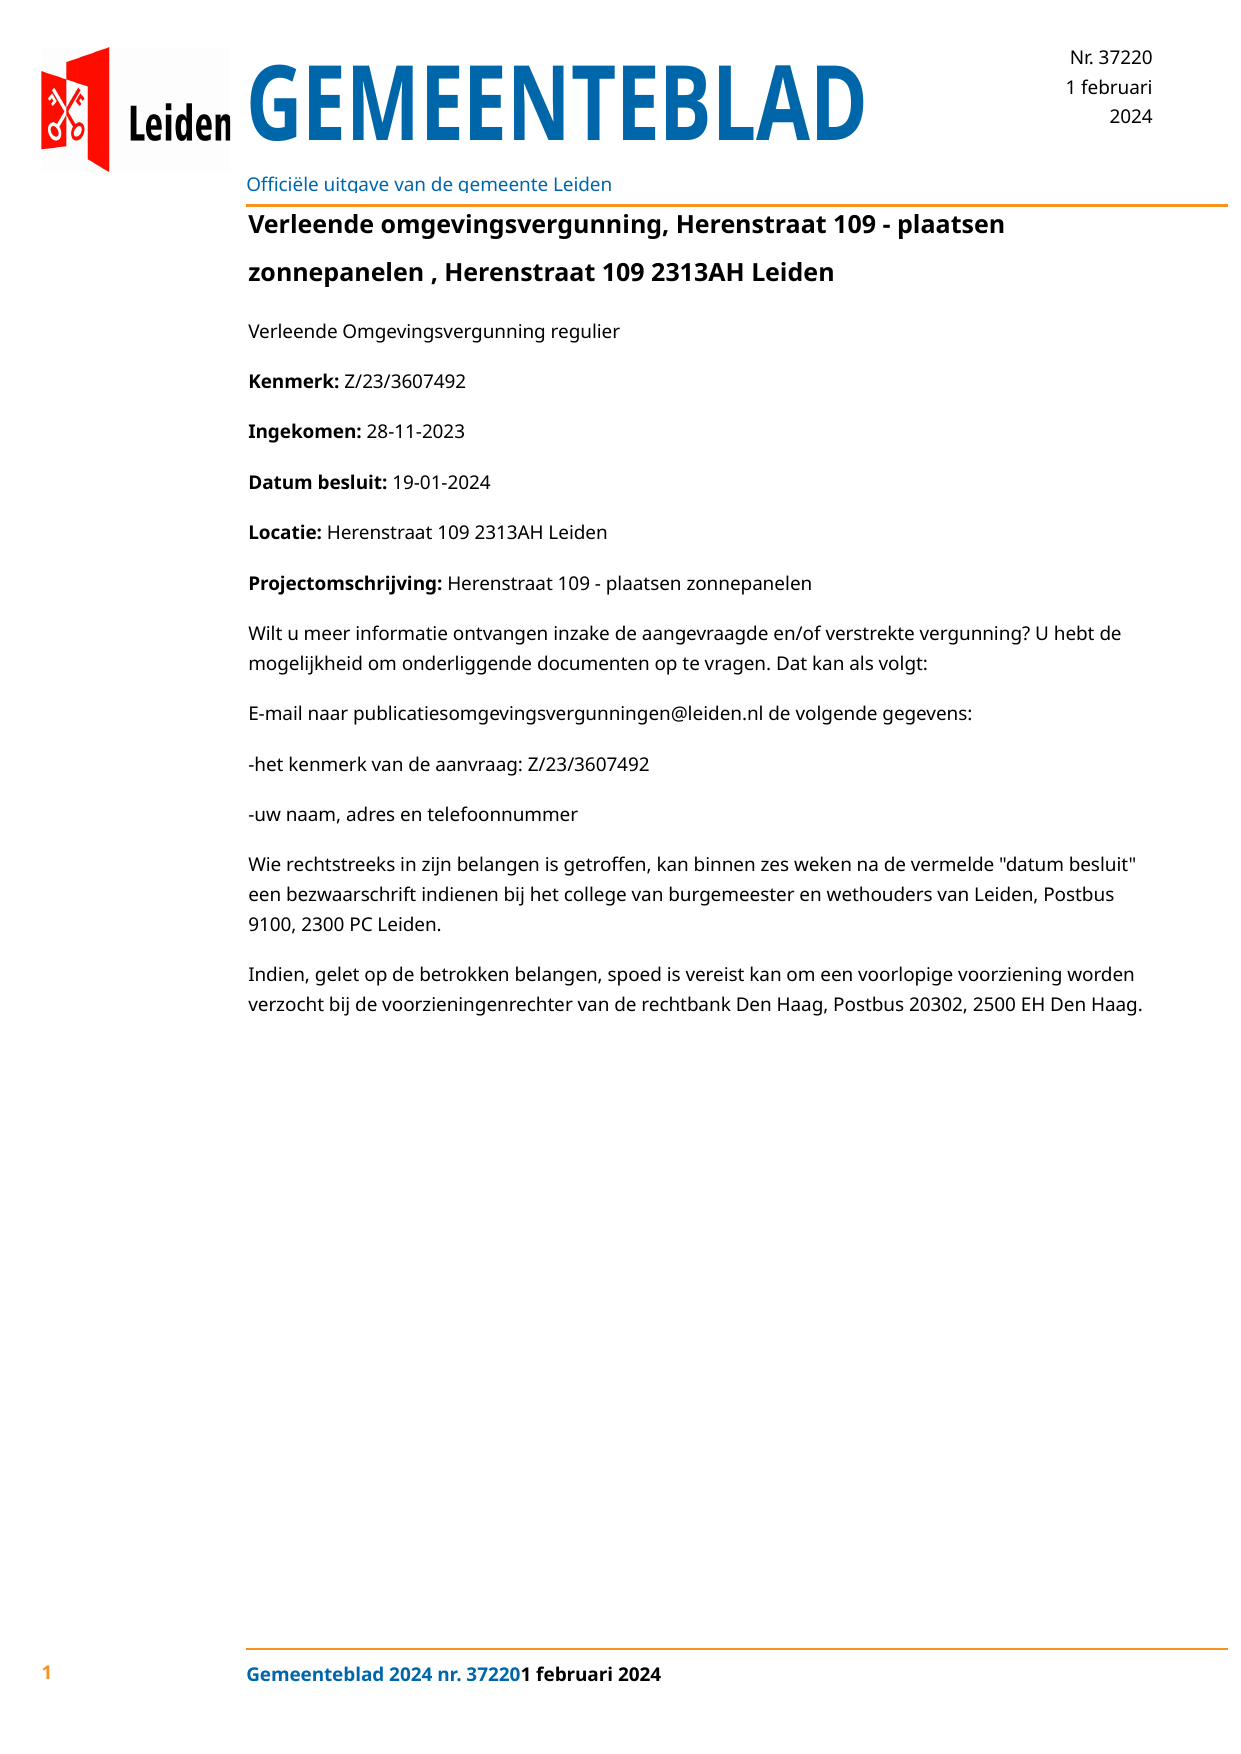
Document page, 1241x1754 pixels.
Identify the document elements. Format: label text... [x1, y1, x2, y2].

text Wie rechtstreeks in zijn belangen is getroffen, kan binnen zes weken na de vermelde "datum besluit" een bezwaarschrift indienen bij het college van burgemeester en wethouders van Leiden, Postbus 9100, 2300 PC Leiden. [248, 852, 1152, 937]
text Locatie: Herenstraat 109 2313AH Leiden [248, 519, 1152, 545]
text -uw naam, adres en telefoonnummer [248, 801, 1152, 827]
text Datum besluit: 19-01-2024 [248, 469, 1152, 495]
picture [41, 47, 231, 172]
text Ingekomen: 28-11-2023 [248, 419, 1152, 444]
text Kenmerk: Z/23/3607492 [248, 368, 1152, 394]
text Indien, gelet op de betrokken belangen, spoed is vereist kan om een voorlopige voorziening worden verzocht bij de voorzieningenrechter van de rechtbank Den Haag, Postbus 20302, 2500 EH Den Haag. [248, 961, 1152, 1017]
text E-mail naar publicatiesomgevingsvergunningen@leiden.nl de volgende gegevens: [248, 700, 1152, 726]
text Verleende Omgevingsvergunning regulier [248, 318, 1152, 344]
text Projectomschrijving: Herenstraat 109 - plaatsen zonnepanelen [248, 570, 1152, 596]
text Wilt u meer informatie ontvangen inzake de aangevraagde en/of verstrekte vergunning? U hebt de mogelijkheid om onderliggende documenten op te vragen. Dat kan als volgt: [248, 620, 1152, 676]
text Verleende omgevingsvergunning, Herenstraat 109 - plaatsen zonnepanelen , Herenstraat 109 2313AH Leiden [248, 207, 1152, 288]
text -het kenmerk van de aanvraag: Z/23/3607492 [248, 751, 1152, 777]
